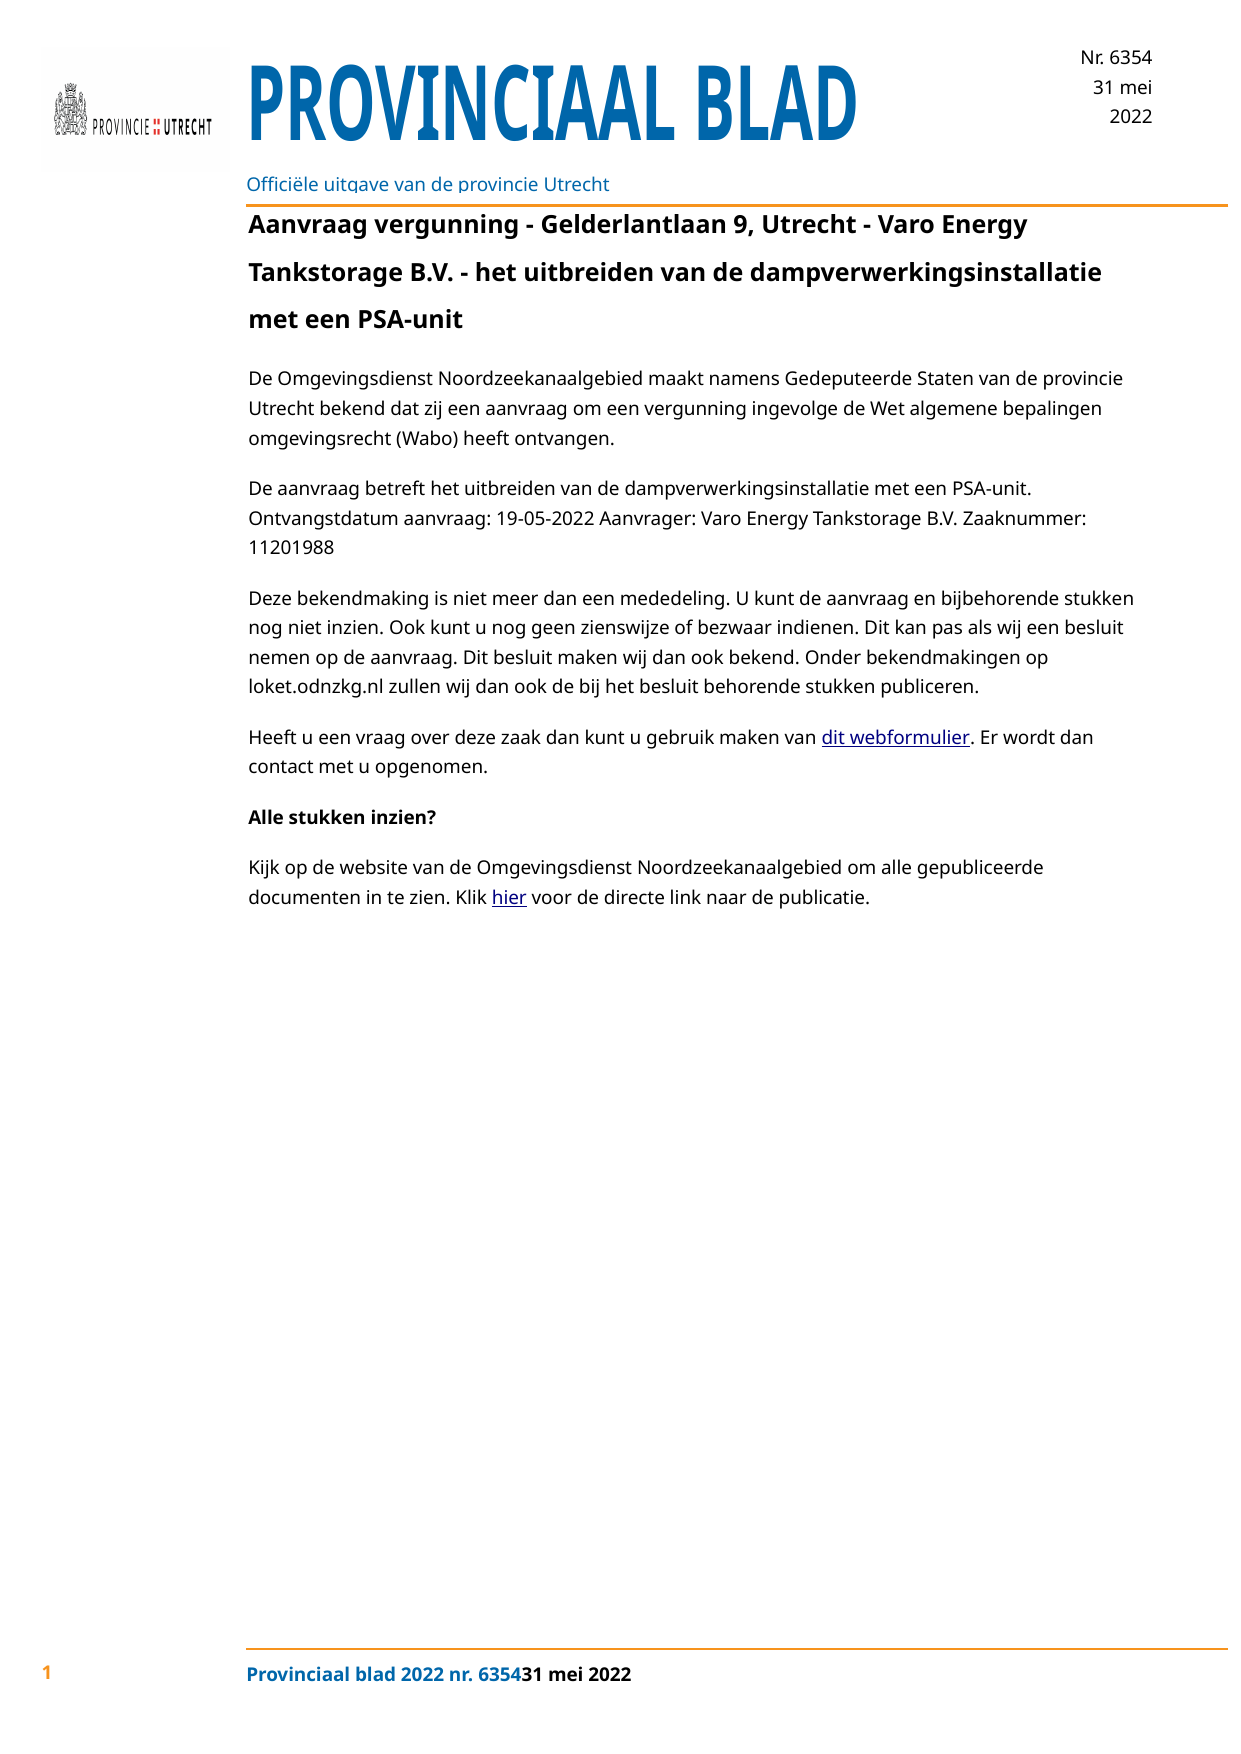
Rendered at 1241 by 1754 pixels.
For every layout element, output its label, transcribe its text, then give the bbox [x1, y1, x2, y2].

text Kijk op de website van de Omgevingsdienst Noordzeekanaalgebied om alle gepubliceerde documenten in te zien. Klik hier voor de directe link naar de publicatie. [248, 854, 1152, 909]
text Aanvraag vergunning - Gelderlantlaan 9, Utrecht - Varo Energy Tankstorage B.V. - het uitbreiden van de dampverwerkingsinstallatie met een PSA-unit [248, 207, 1152, 336]
text Deze bekendmaking is niet meer dan een mededeling. U kunt de aanvraag en bijbehorende stukken nog niet inzien. Ook kunt u nog geen zienswijze of bezwaar indienen. Dit kan pas als wij een besluit nemen op de aanvraag. Dit besluit maken wij dan ook bekend. Onder bekendmakingen op loket.odnzkg.nl zullen wij dan ook de bij het besluit behorende stukken publiceren. [248, 585, 1152, 699]
text De Omgevingsdienst Noordzeekanaalgebied maakt namens Gedeputeerde Staten van de provincie Utrecht bekend dat zij een aanvraag om een vergunning ingevolge de Wet algemene bepalingen omgevingsrecht (Wabo) heeft ontvangen. [248, 366, 1152, 450]
text Alle stukken inzien? [248, 804, 1152, 829]
text De aanvraag betreft het uitbreiden van de dampverwerkingsinstallatie met een PSA-unit. Ontvangstdatum aanvraag: 19-05-2022 Aanvrager: Varo Energy Tankstorage B.V. Zaaknummer: 11201988 [248, 475, 1152, 560]
text Heeft u een vraag over deze zaak dan kunt u gebruik maken van dit webformulier. Er wordt dan contact met u opgenomen. [248, 724, 1152, 779]
picture [41, 47, 231, 172]
